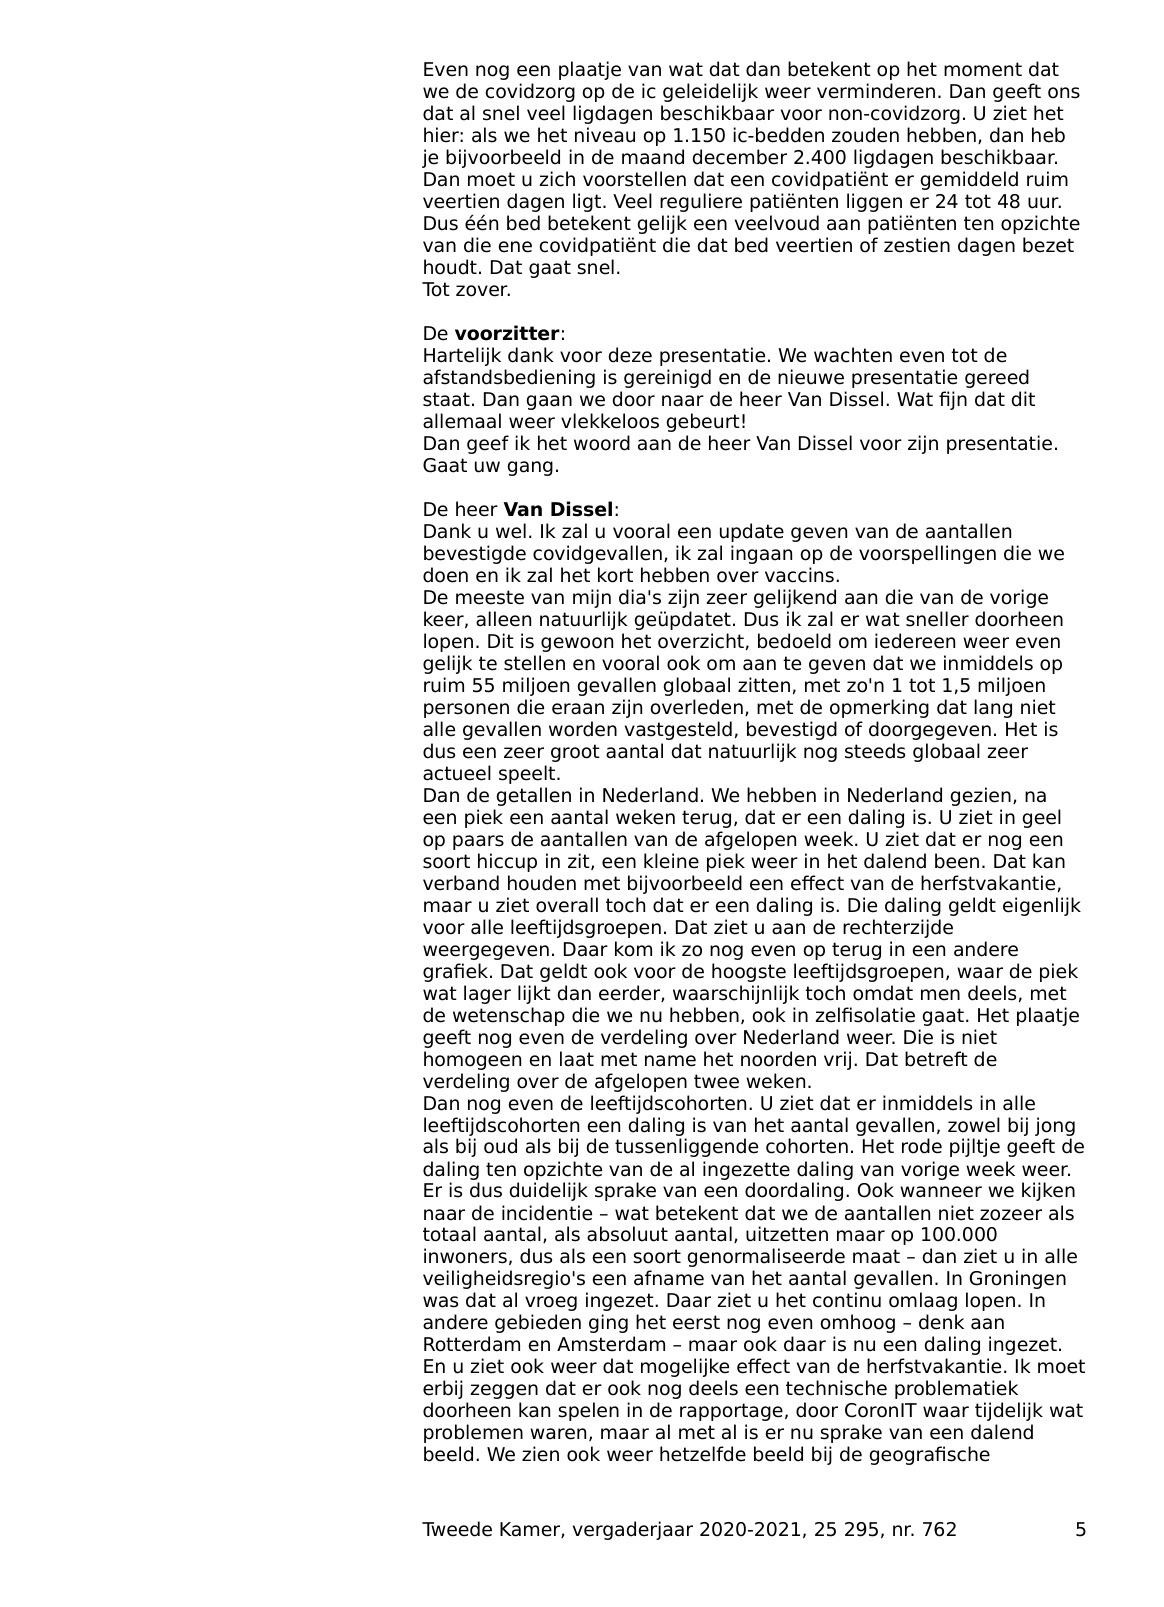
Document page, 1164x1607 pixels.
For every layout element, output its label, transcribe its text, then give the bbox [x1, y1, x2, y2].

text De voorzitter: [422, 323, 1087, 345]
text De heer Van Dissel: [422, 499, 1087, 521]
text Tot zover. [422, 279, 1087, 301]
text Dan de getallen in Nederland. We hebben in Nederland gezien, na een piek een aantal weken terug, dat er een daling is. U ziet in geel op paars de aantallen van de afgelopen week. U ziet dat er nog een soort hiccup in zit, een kleine piek weer in het dalend been. Dat kan verband houden met bijvoorbeeld een effect van de herfstvakantie, maar u ziet overall toch dat er een daling is. Die daling geldt eigenlijk voor alle leeftijdsgroepen. Dat ziet u aan de rechterzijde weergegeven. Daar kom ik zo nog even op terug in een andere grafiek. Dat geldt ook voor de hoogste leeftijdsgroepen, waar de piek wat lager lijkt dan eerder, waarschijnlijk toch omdat men deels, met de wetenschap die we nu hebben, ook in zelfisolatie gaat. Het plaatje geeft nog even de verdeling over Nederland weer. Die is niet homogeen en laat met name het noorden vrij. Dat betreft de verdeling over de afgelopen twee weken. [422, 785, 1087, 1092]
text Dan geef ik het woord aan de heer Van Dissel voor zijn presentatie. Gaat uw gang. [422, 433, 1087, 477]
text Hartelijk dank voor deze presentatie. We wachten even tot de afstandsbediening is gereinigd en de nieuwe presentatie gereed staat. Dan gaan we door naar de heer Van Dissel. Wat fijn dat dit allemaal weer vlekkeloos gebeurt! [422, 345, 1087, 433]
text Dank u wel. Ik zal u vooral een update geven van de aantallen bevestigde covidgevallen, ik zal ingaan op de voorspellingen die we doen en ik zal het kort hebben over vaccins. [422, 521, 1087, 587]
text De meeste van mijn dia's zijn zeer gelijkend aan die van de vorige keer, alleen natuurlijk geüpdatet. Dus ik zal er wat sneller doorheen lopen. Dit is gewoon het overzicht, bedoeld om iedereen weer even gelijk te stellen en vooral ook om aan te geven dat we inmiddels op ruim 55 miljoen gevallen globaal zitten, met zo'n 1 tot 1,5 miljoen personen die eraan zijn overleden, met de opmerking dat lang niet alle gevallen worden vastgesteld, bevestigd of doorgegeven. Het is dus een zeer groot aantal dat natuurlijk nog steeds globaal zeer actueel speelt. [422, 587, 1087, 785]
text Even nog een plaatje van wat dat dan betekent op het moment dat we de covidzorg op de ic geleidelijk weer verminderen. Dan geeft ons dat al snel veel ligdagen beschikbaar voor non-covidzorg. U ziet het hier: als we het niveau op 1.150 ic-bedden zouden hebben, dan heb je bijvoorbeeld in de maand december 2.400 ligdagen beschikbaar. Dan moet u zich voorstellen dat een covidpatiënt er gemiddeld ruim veertien dagen ligt. Veel reguliere patiënten liggen er 24 tot 48 uur. Dus één bed betekent gelijk een veelvoud aan patiënten ten opzichte van die ene covidpatiënt die dat bed veertien of zestien dagen bezet houdt. Dat gaat snel. [422, 59, 1087, 279]
text Dan nog even de leeftijdscohorten. U ziet dat er inmiddels in alle leeftijdscohorten een daling is van het aantal gevallen, zowel bij jong als bij oud als bij de tussenliggende cohorten. Het rode pijltje geeft de daling ten opzichte van de al ingezette daling van vorige week weer. Er is dus duidelijk sprake van een doordaling. Ook wanneer we kijken naar de incidentie – wat betekent dat we de aantallen niet zozeer als totaal aantal, als absoluut aantal, uitzetten maar op 100.000 inwoners, dus als een soort genormaliseerde maat – dan ziet u in alle veiligheidsregio's een afname van het aantal gevallen. In Groningen was dat al vroeg ingezet. Daar ziet u het continu omlaag lopen. In andere gebieden ging het eerst nog even omhoog – denk aan Rotterdam en Amsterdam – maar ook daar is nu een daling ingezet. En u ziet ook weer dat mogelijke effect van de herfstvakantie. Ik moet erbij zeggen dat er ook nog deels een technische problematiek doorheen kan spelen in de rapportage, door CoronIT waar tijdelijk wat problemen waren, maar al met al is er nu sprake van een dalend beeld. We zien ook weer hetzelfde beeld bij de geografische [422, 1092, 1087, 1466]
